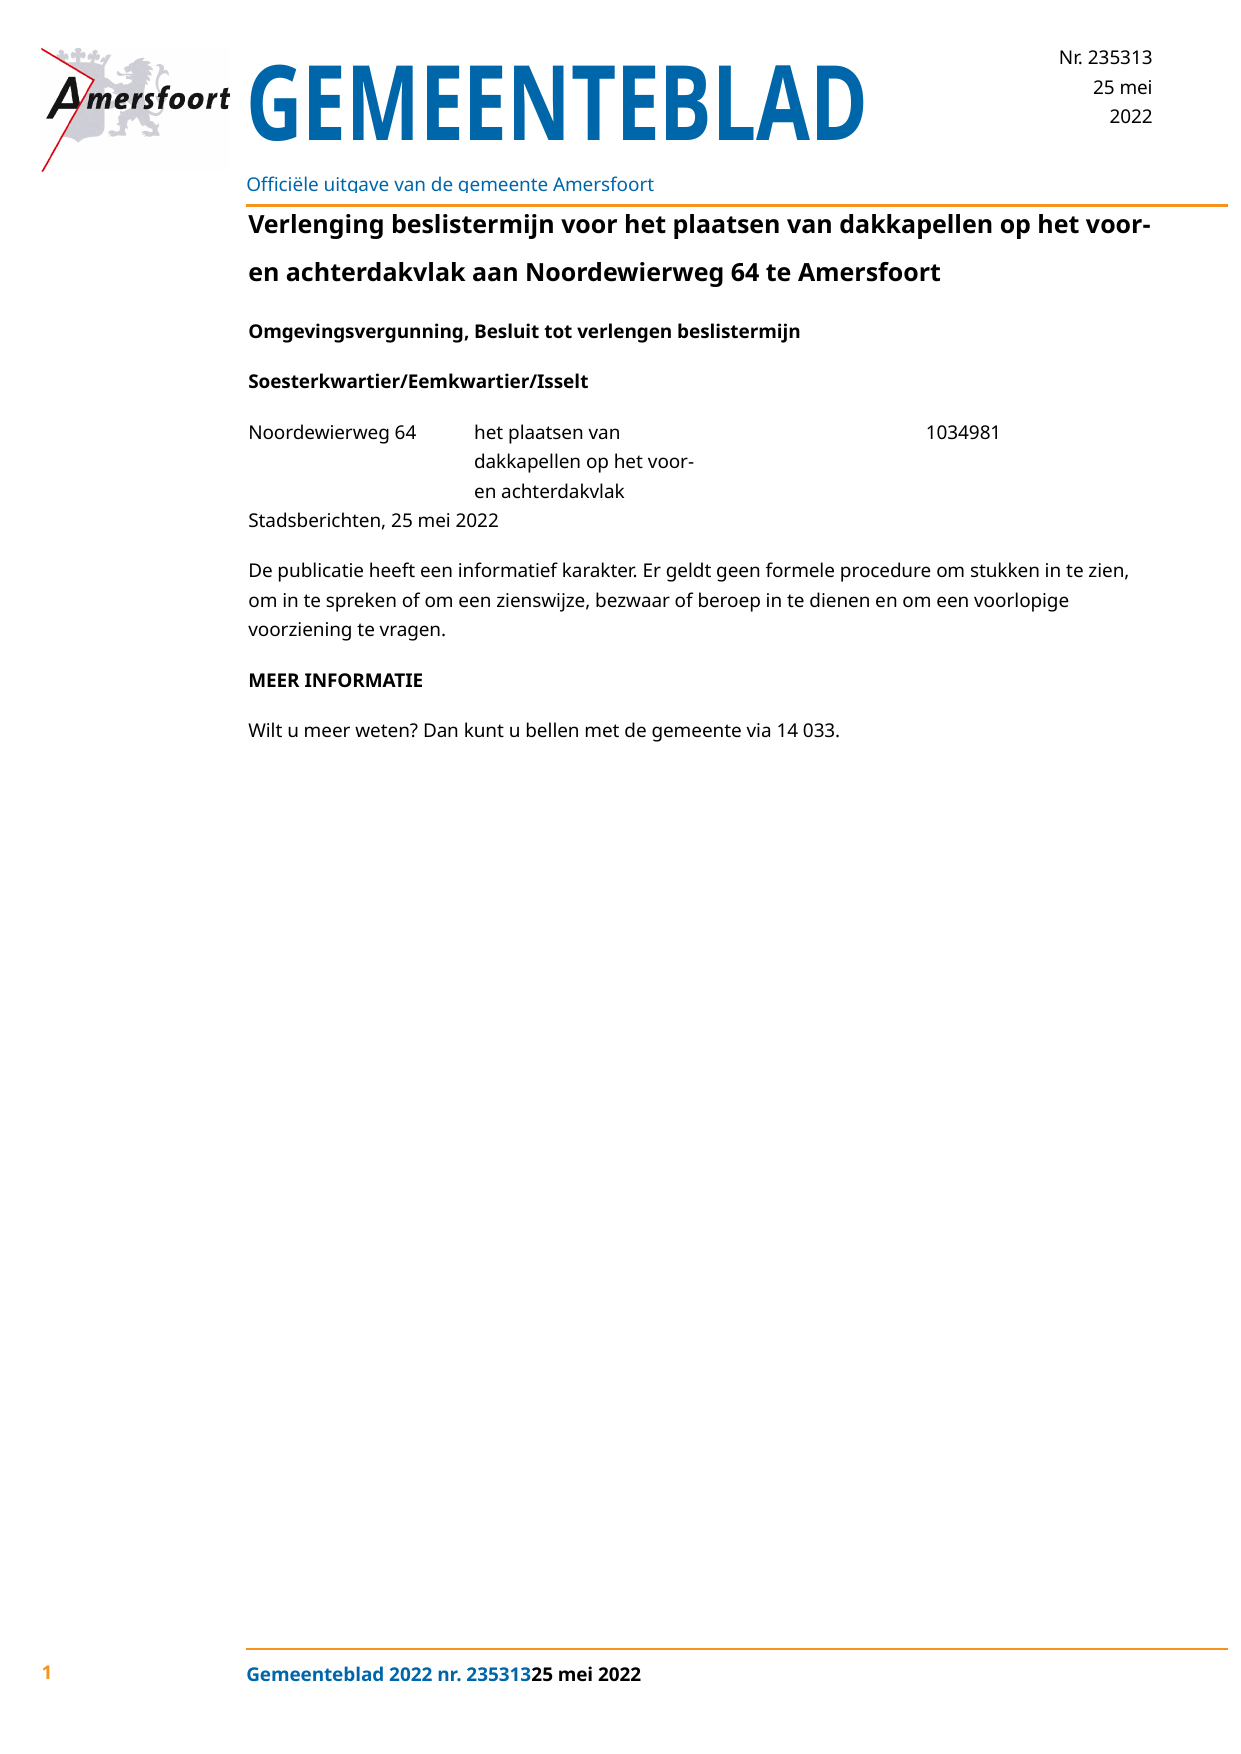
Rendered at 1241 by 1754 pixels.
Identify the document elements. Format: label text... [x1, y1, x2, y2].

text Soesterkwartier/Eemkwartier/Isselt [248, 368, 1152, 394]
text De publicatie heeft een informatief karakter. Er geldt geen formele procedure om stukken in te zien, om in te spreken of om een zienswijze, bezwaar of beroep in te dienen en om een voorlopige voorziening te vragen. [248, 557, 1152, 642]
text Omgevingsvergunning, Besluit tot verlengen beslistermijn [248, 318, 1152, 344]
text Wilt u meer weten? Dan kunt u bellen met de gemeente via 14 033. [248, 717, 1152, 743]
text Verlenging beslistermijn voor het plaatsen van dakkapellen op het voor- en achterdakvlak aan Noordewierweg 64 te Amersfoort [248, 207, 1152, 288]
picture [41, 47, 231, 172]
table_header Noordewierweg 64 [248, 419, 474, 504]
table_header 1034981 [926, 419, 1152, 504]
table_header het plaatsen van dakkapellen op het voor- en achterdakvlak [474, 419, 700, 504]
text Stadsberichten, 25 mei 2022 [248, 507, 1152, 533]
table_header [700, 419, 926, 504]
text MEER INFORMATIE [248, 667, 1152, 693]
